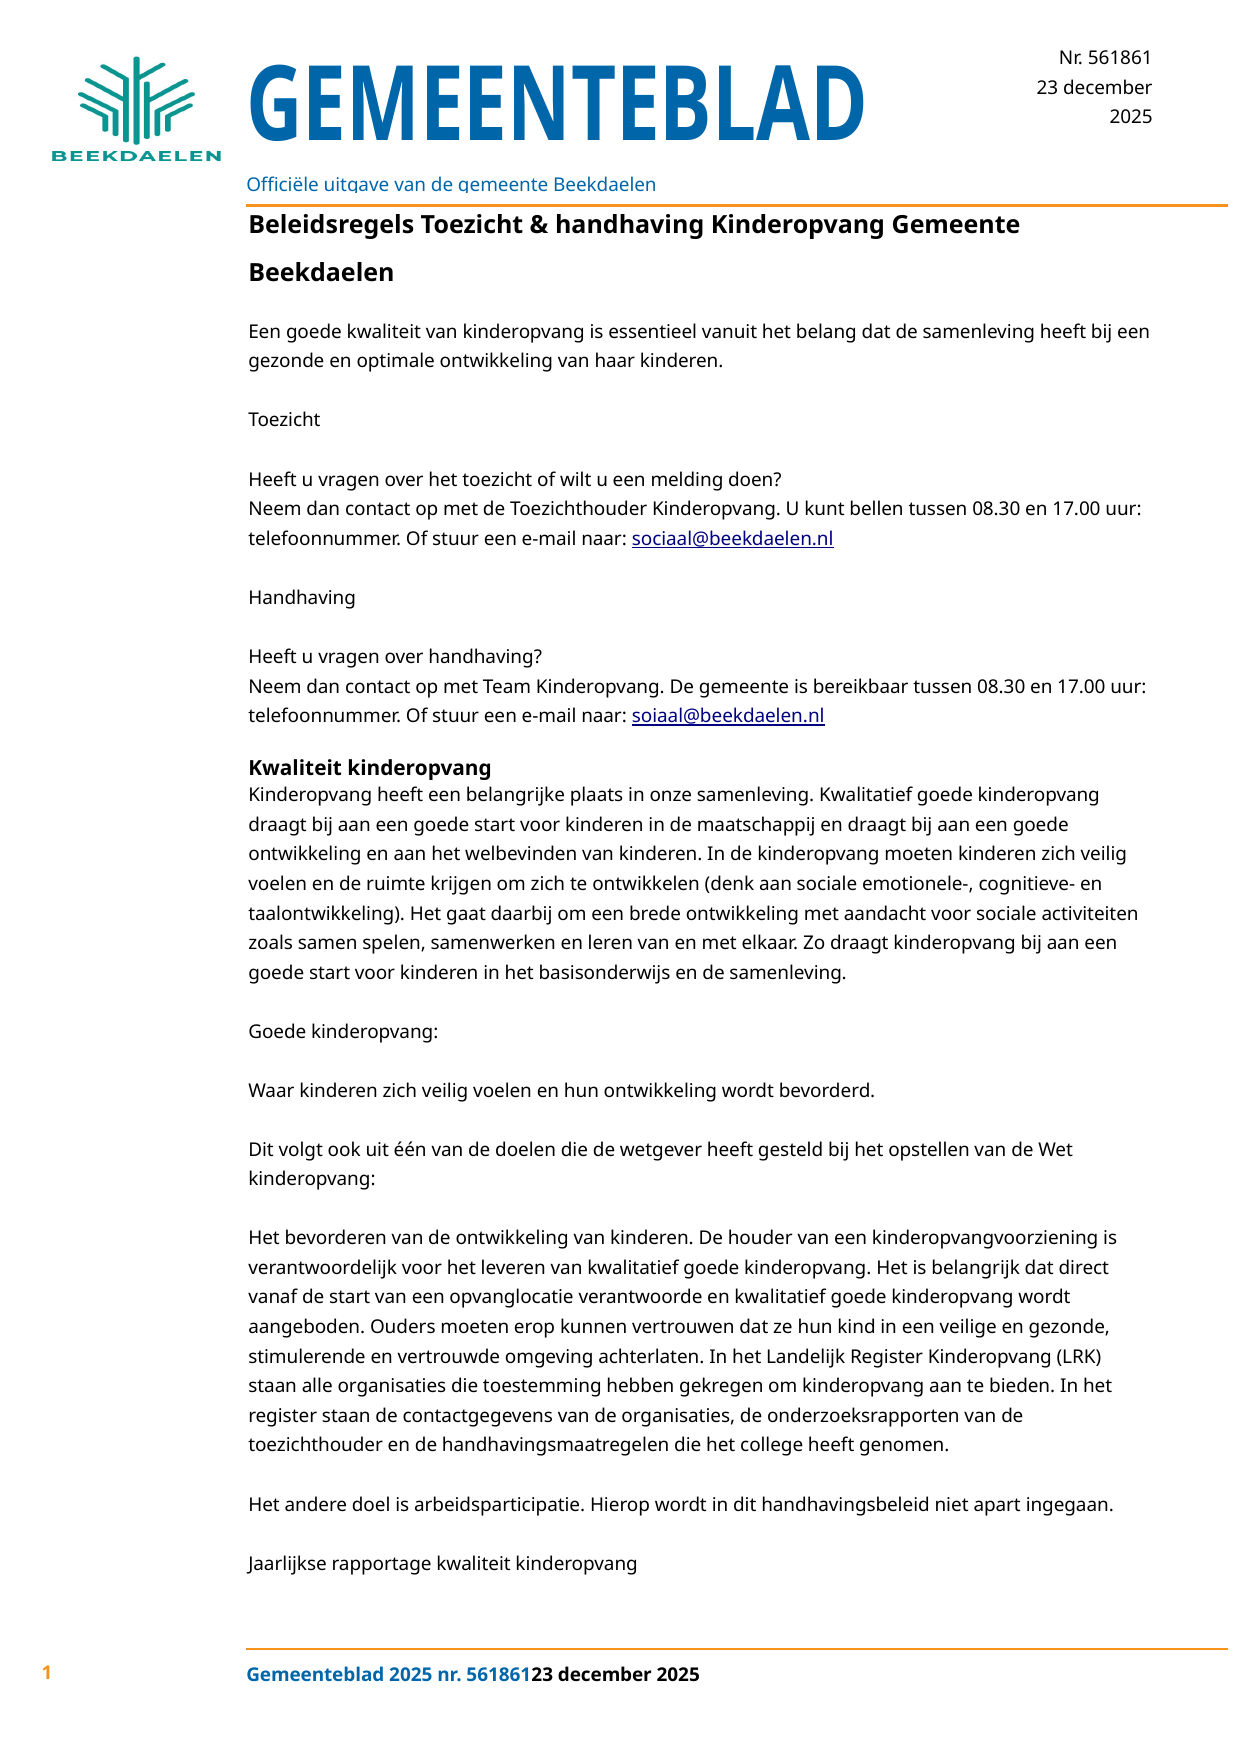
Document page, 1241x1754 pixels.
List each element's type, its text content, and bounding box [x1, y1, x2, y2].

picture [41, 47, 231, 172]
text Neem dan contact op met de Toezichthouder Kinderopvang. U kunt bellen tussen 08.30 en 17.00 uur: telefoonnummer. Of stuur een e-mail naar: sociaal@beekdaelen.nl [248, 495, 1152, 551]
text Beleidsregels Toezicht & handhaving Kinderopvang Gemeente Beekdaelen [248, 207, 1152, 288]
text Het andere doel is arbeidsparticipatie. Hierop wordt in dit handhavingsbeleid niet apart ingegaan. [248, 1491, 1152, 1517]
text Heeft u vragen over het toezicht of wilt u een melding doen? [248, 466, 1152, 492]
text Jaarlijkse rapportage kwaliteit kinderopvang [248, 1550, 1152, 1576]
text Dit volgt ook uit één van de doelen die de wetgever heeft gesteld bij het opstellen van de Wet kinderopvang: [248, 1136, 1152, 1191]
table_header Goede kinderopvang: Waar kinderen zich veilig voelen en hun ontwikkeling wordt bevorderd. [248, 1018, 1152, 1103]
text Toezicht [248, 407, 1152, 432]
text Heeft u vragen over handhaving? [248, 643, 1152, 669]
text Het bevorderen van de ontwikkeling van kinderen. De houder van een kinderopvangvoorziening is verantwoordelijk voor het leveren van kwalitatief goede kinderopvang. Het is belangrijk dat direct vanaf de start van een opvanglocatie verantwoorde en kwalitatief goede kinderopvang wordt aangeboden. Ouders moeten erop kunnen vertrouwen dat ze hun kind in een veilige en gezonde, stimulerende en vertrouwde omgeving achterlaten. In het Landelijk Register Kinderopvang (LRK) staan alle organisaties die toestemming hebben gekregen om kinderopvang aan te bieden. In het register staan de contactgegevens van de organisaties, de onderzoeksrapporten van de toezichthouder en de handhavingsmaatregelen die het college heeft genomen. [248, 1224, 1152, 1457]
text Een goede kwaliteit van kinderopvang is essentieel vanuit het belang dat de samenleving heeft bij een gezonde en optimale ontwikkeling van haar kinderen. [248, 318, 1152, 373]
text Handhaving [248, 584, 1152, 610]
text Kinderopvang heeft een belangrijke plaats in onze samenleving. Kwalitatief goede kinderopvang draagt bij aan een goede start voor kinderen in de maatschappij en draagt bij aan een goede ontwikkeling en aan het welbevinden van kinderen. In de kinderopvang moeten kinderen zich veilig voelen en de ruimte krijgen om zich te ontwikkelen (denk aan sociale emotionele-, cognitieve- en taalontwikkeling). Het gaat daarbij om een brede ontwikkeling met aandacht voor sociale activiteiten zoals samen spelen, samenwerken en leren van en met elkaar. Zo draagt kinderopvang bij aan een goede start voor kinderen in het basisonderwijs en de samenleving. [248, 781, 1152, 984]
text Kwaliteit kinderopvang [248, 753, 1152, 781]
text Neem dan contact op met Team Kinderopvang. De gemeente is bereikbaar tussen 08.30 en 17.00 uur: telefoonnummer. Of stuur een e-mail naar: soiaal@beekdaelen.nl [248, 673, 1152, 728]
